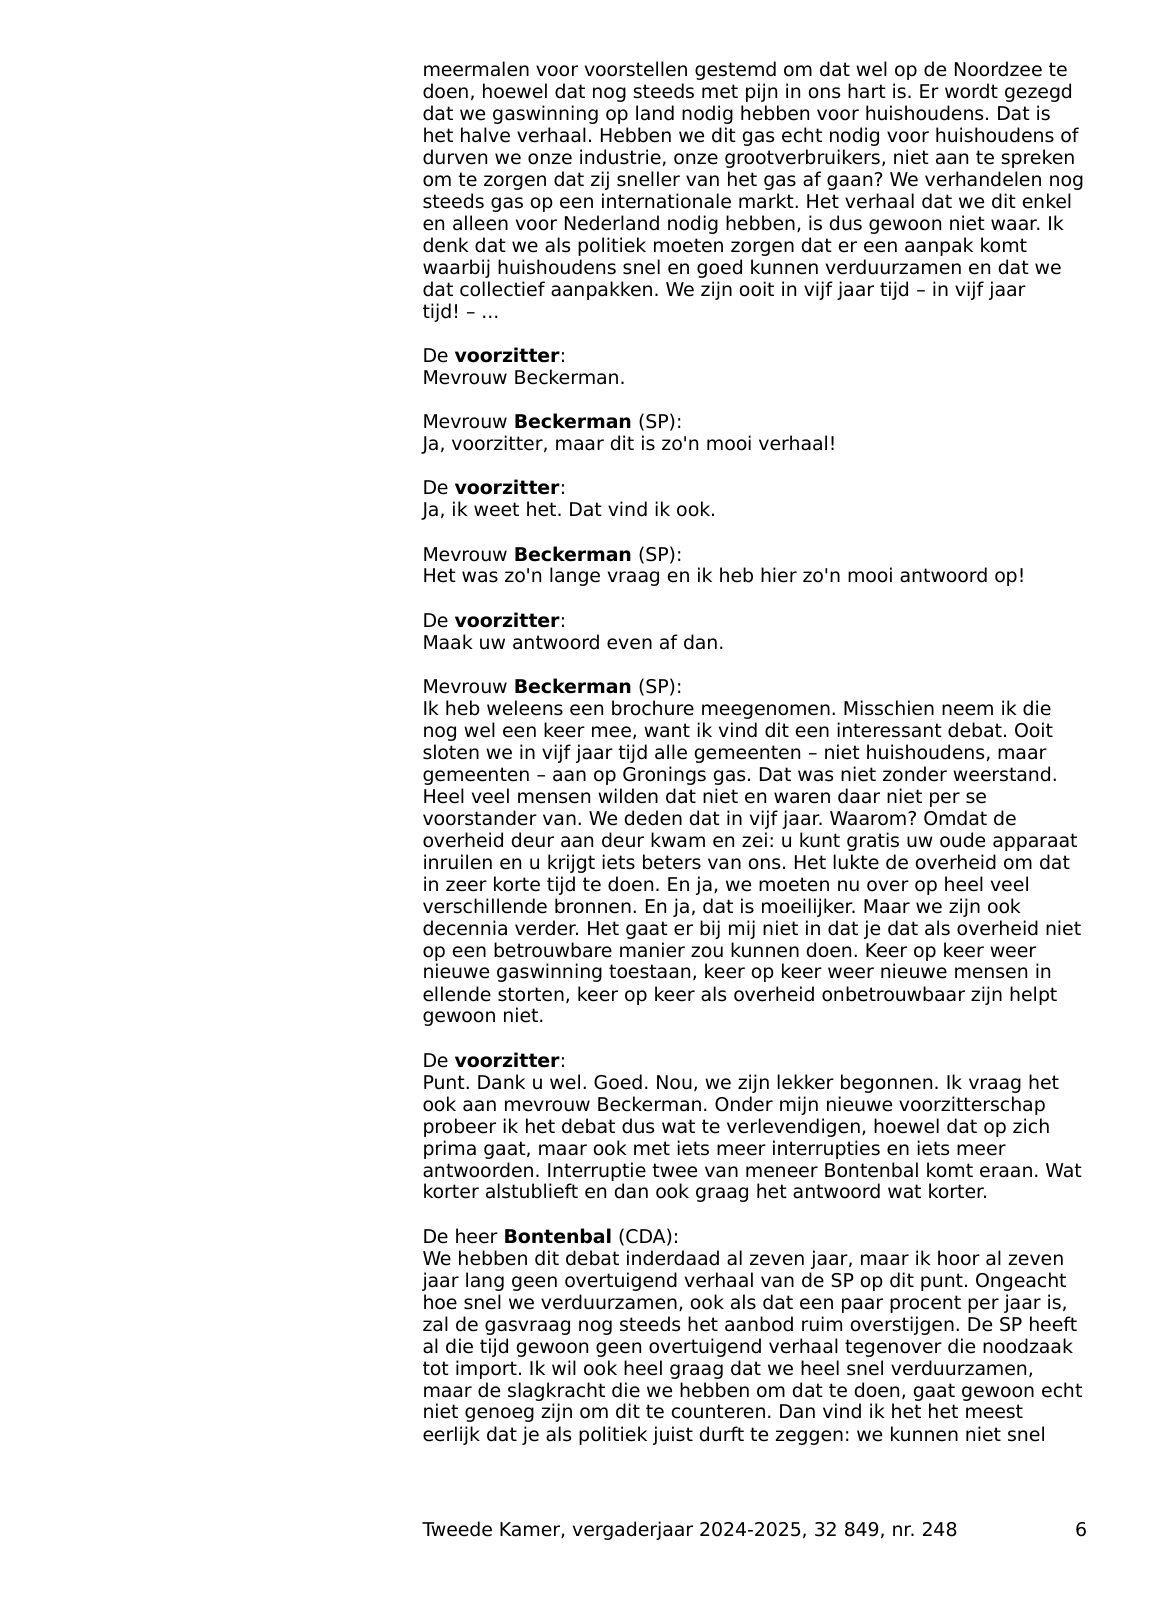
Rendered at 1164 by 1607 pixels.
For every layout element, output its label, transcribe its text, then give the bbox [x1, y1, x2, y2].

text Ja, ik weet het. Dat vind ik ook. [422, 499, 1087, 521]
text Punt. Dank u wel. Goed. Nou, we zijn lekker begonnen. Ik vraag het ook aan mevrouw Beckerman. Onder mijn nieuwe voorzitterschap probeer ik het debat dus wat te verlevendigen, hoewel dat op zich prima gaat, maar ook met iets meer interrupties en iets meer antwoorden. Interruptie twee van meneer Bontenbal komt eraan. Wat korter alstublieft en dan ook graag het antwoord wat korter. [422, 1072, 1087, 1203]
text Ja, voorzitter, maar dit is zo'n mooi verhaal! [422, 433, 1087, 455]
text We hebben dit debat inderdaad al zeven jaar, maar ik hoor al zeven jaar lang geen overtuigend verhaal van de SP op dit punt. Ongeacht hoe snel we verduurzamen, ook als dat een paar procent per jaar is, zal de gasvraag nog steeds het aanbod ruim overstijgen. De SP heeft al die tijd gewoon geen overtuigend verhaal tegenover die noodzaak tot import. Ik wil ook heel graag dat we heel snel verduurzamen, maar de slagkracht die we hebben om dat te doen, gaat gewoon echt niet genoeg zijn om dit te counteren. Dan vind ik het het meest eerlijk dat je als politiek juist durft te zeggen: we kunnen niet snel [422, 1248, 1087, 1445]
text Maak uw antwoord even af dan. [422, 632, 1087, 653]
text De voorzitter: [422, 1049, 1087, 1072]
text Mevrouw Beckerman (SP): [422, 676, 1087, 698]
text De voorzitter: [422, 345, 1087, 367]
text Ik heb weleens een brochure meegenomen. Misschien neem ik die nog wel een keer mee, want ik vind dit een interessant debat. Ooit sloten we in vijf jaar tijd alle gemeenten – niet huishoudens, maar gemeenten – aan op Gronings gas. Dat was niet zonder weerstand. Heel veel mensen wilden dat niet en waren daar niet per se voorstander van. We deden dat in vijf jaar. Waarom? Omdat de overheid deur aan deur kwam en zei: u kunt gratis uw oude apparaat inruilen en u krijgt iets beters van ons. Het lukte de overheid om dat in zeer korte tijd te doen. En ja, we moeten nu over op heel veel verschillende bronnen. En ja, dat is moeilijker. Maar we zijn ook decennia verder. Het gaat er bij mij niet in dat je dat als overheid niet op een betrouwbare manier zou kunnen doen. Keer op keer weer nieuwe gaswinning toestaan, keer op keer weer nieuwe mensen in ellende storten, keer op keer als overheid onbetrouwbaar zijn helpt gewoon niet. [422, 698, 1087, 1027]
text Het was zo'n lange vraag en ik heb hier zo'n mooi antwoord op! [422, 565, 1087, 587]
text Mevrouw Beckerman (SP): [422, 543, 1087, 565]
text Mevrouw Beckerman. [422, 367, 1087, 389]
text meermalen voor voorstellen gestemd om dat wel op de Noordzee te doen, hoewel dat nog steeds met pijn in ons hart is. Er wordt gezegd dat we gaswinning op land nodig hebben voor huishoudens. Dat is het halve verhaal. Hebben we dit gas echt nodig voor huishoudens of durven we onze industrie, onze grootverbruikers, niet aan te spreken om te zorgen dat zij sneller van het gas af gaan? We verhandelen nog steeds gas op een internationale markt. Het verhaal dat we dit enkel en alleen voor Nederland nodig hebben, is dus gewoon niet waar. Ik denk dat we als politiek moeten zorgen dat er een aanpak komt waarbij huishoudens snel en goed kunnen verduurzamen en dat we dat collectief aanpakken. We zijn ooit in vijf jaar tijd – in vijf jaar tijd! – ... [422, 59, 1087, 323]
text Mevrouw Beckerman (SP): [422, 411, 1087, 433]
text De voorzitter: [422, 609, 1087, 632]
text De heer Bontenbal (CDA): [422, 1226, 1087, 1248]
text De voorzitter: [422, 477, 1087, 499]
